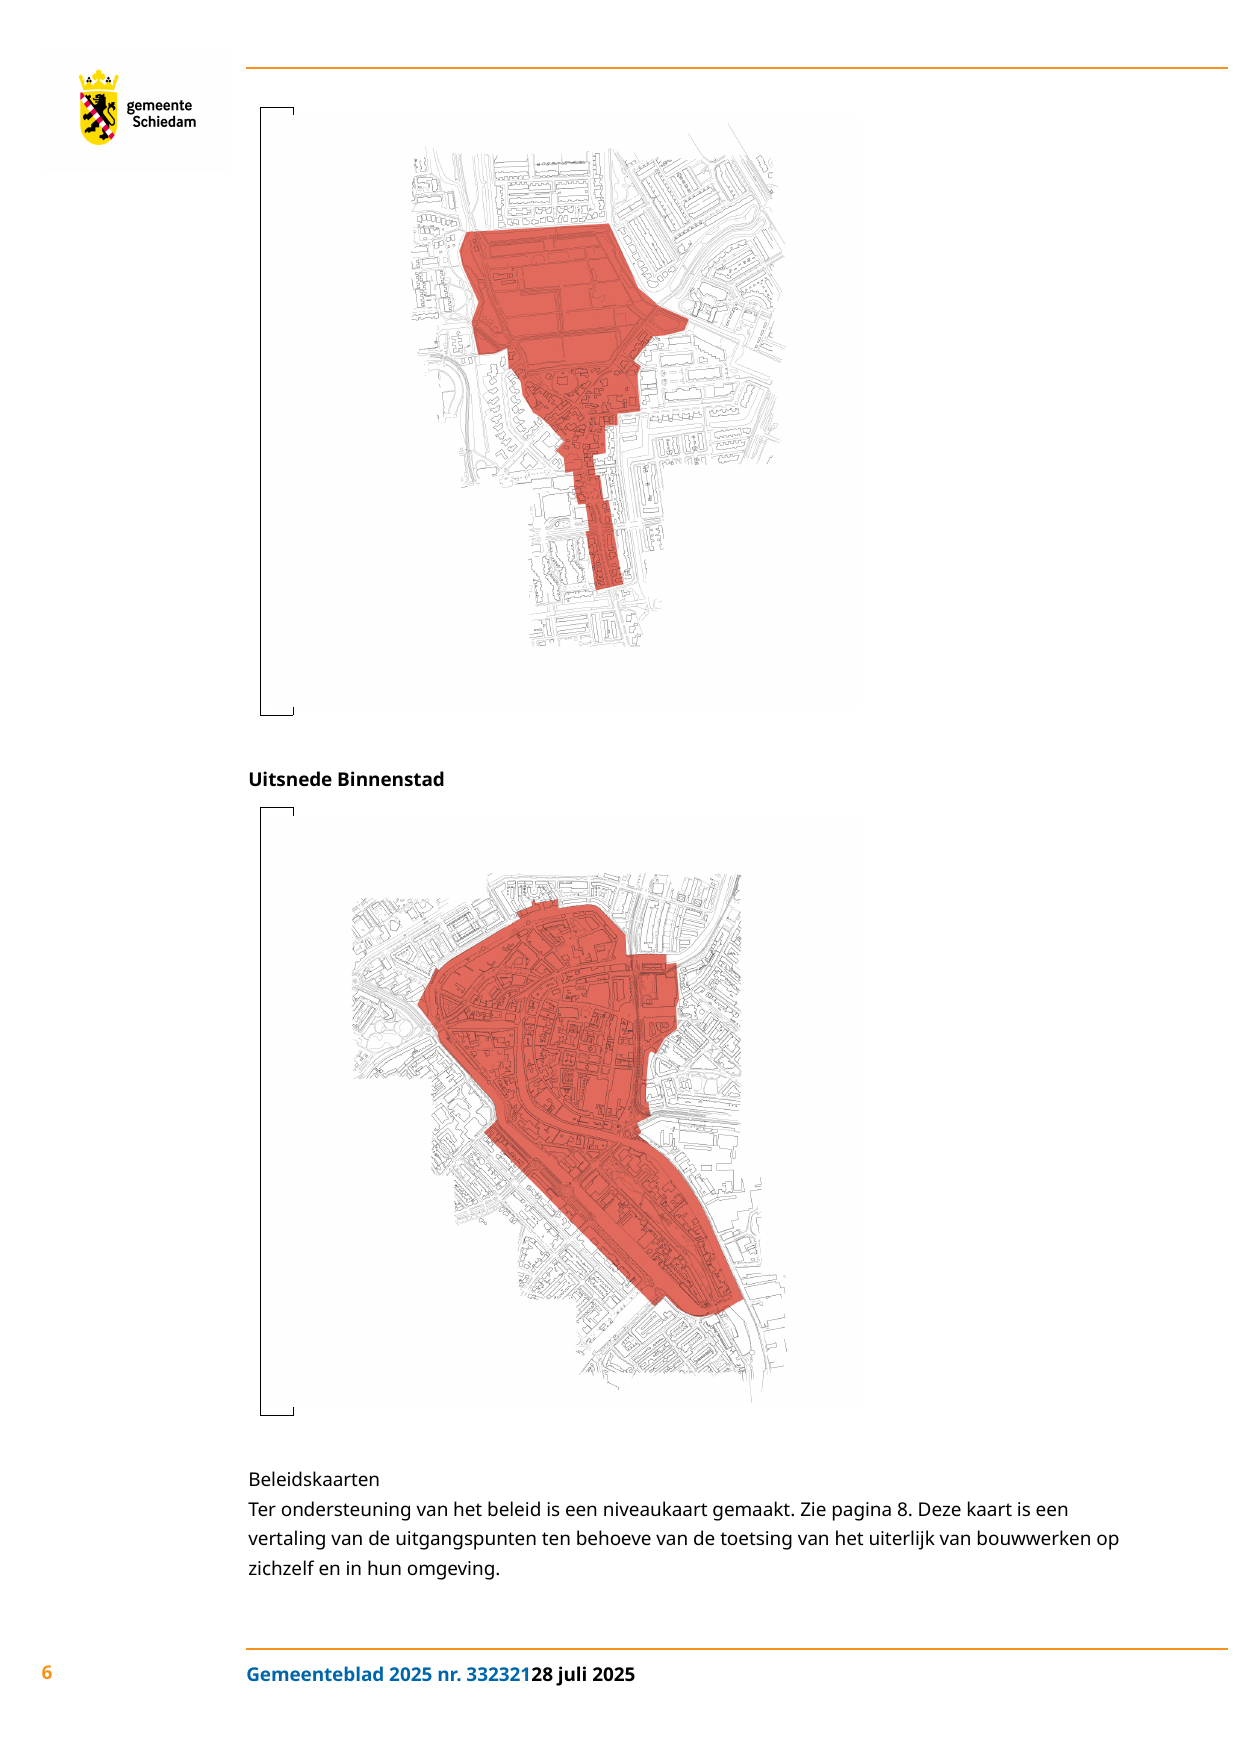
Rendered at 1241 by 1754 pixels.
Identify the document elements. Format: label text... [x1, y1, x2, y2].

table_header Uitsnede Binnenstad [248, 766, 1152, 792]
picture [41, 47, 231, 172]
text Beleidskaarten [248, 1466, 1152, 1492]
picture [268, 115, 860, 707]
text Ter ondersteuning van het beleid is een niveaukaart gemaakt. Zie pagina 8. Deze kaart is een vertaling van de uitgangspunten ten behoeve van de toetsing van het uiterlijk van bouwwerken op zichzelf en in hun omgeving. [248, 1496, 1152, 1581]
picture [268, 816, 860, 1407]
